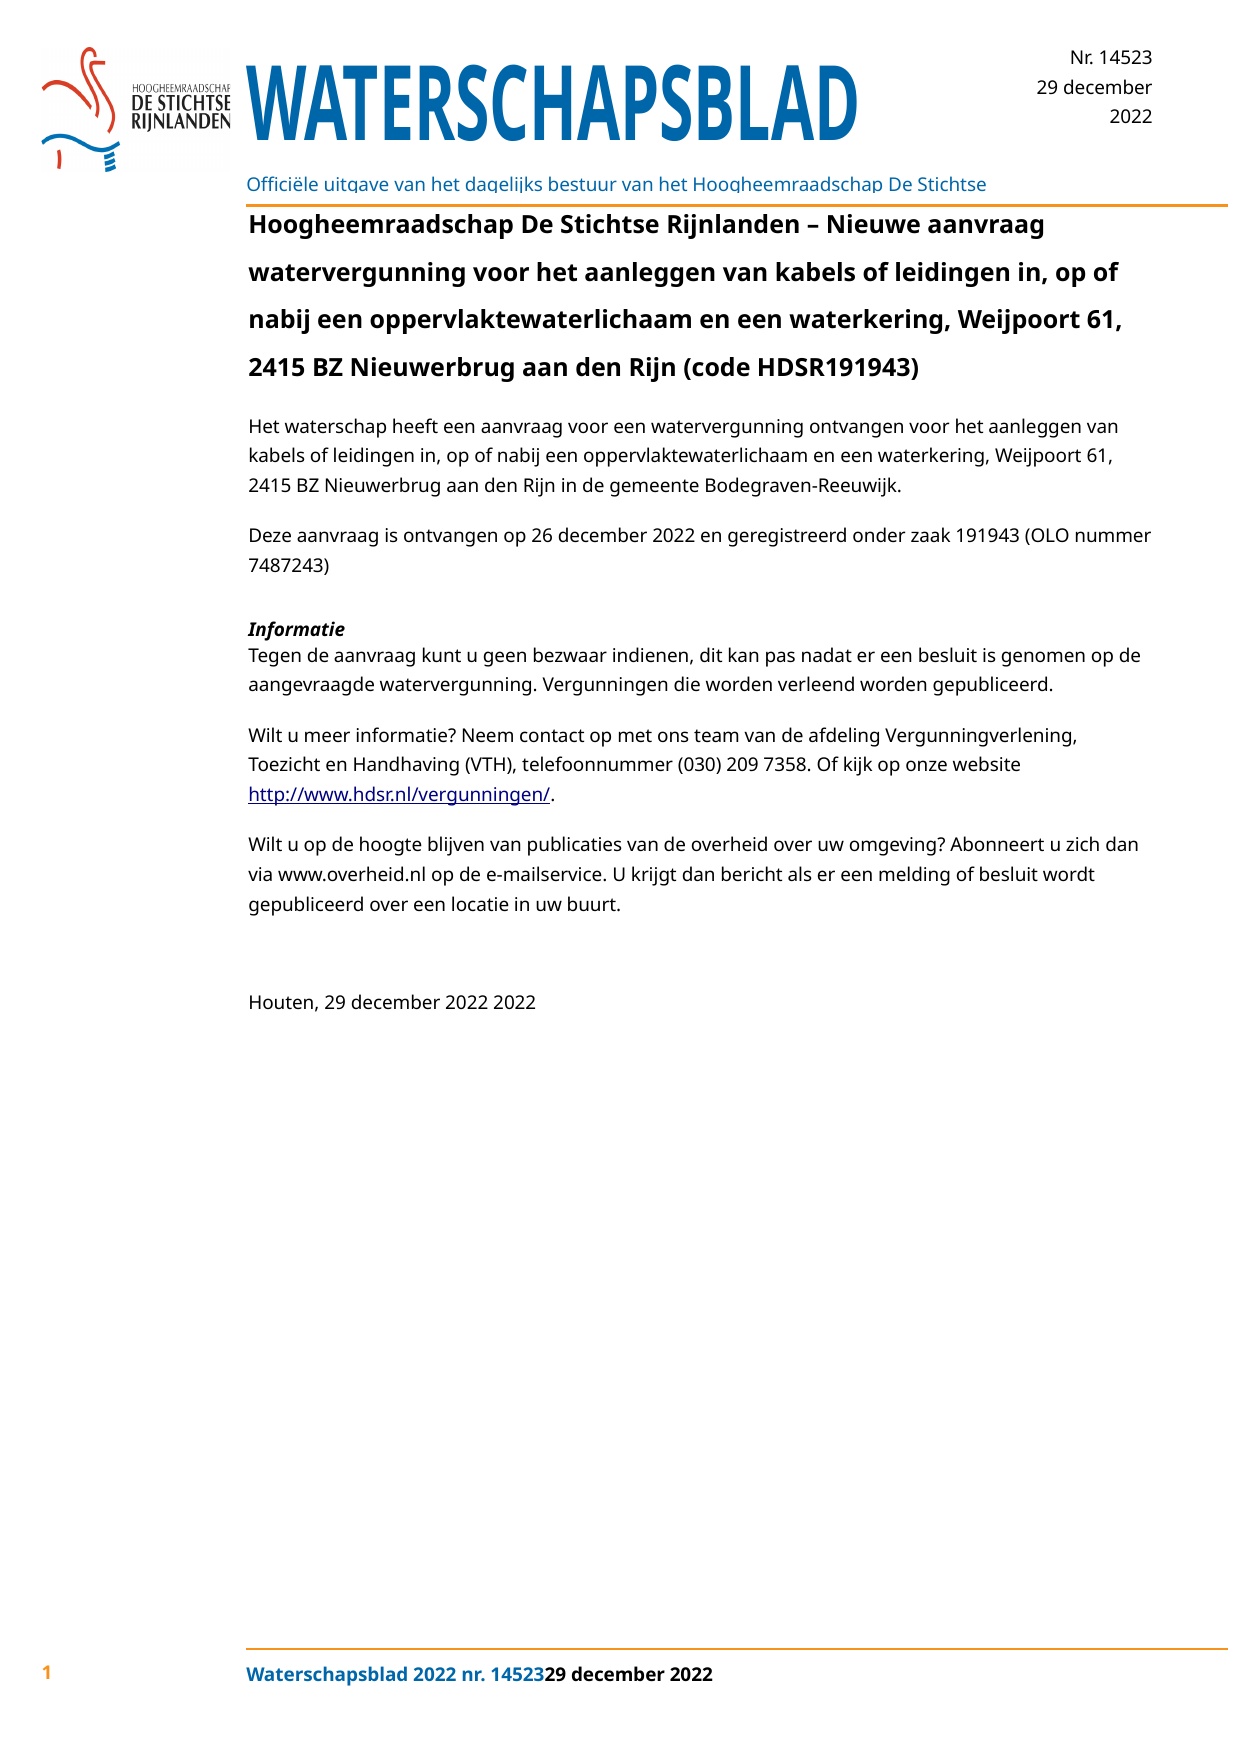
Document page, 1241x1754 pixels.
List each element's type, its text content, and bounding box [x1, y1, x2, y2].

text Houten, 29 december 2022 2022 [248, 989, 1152, 1015]
text Wilt u meer informatie? Neem contact op met ons team van de afdeling Vergunningverlening, Toezicht en Handhaving (VTH), telefoonnummer (030) 209 7358. Of kijk op onze website http://www.hdsr.nl/vergunningen/. [248, 722, 1152, 807]
text Deze aanvraag is ontvangen op 26 december 2022 en geregistreerd onder zaak 191943 (OLO nummer 7487243) [248, 523, 1152, 578]
picture [41, 47, 231, 172]
text Tegen de aanvraag kunt u geen bezwaar indienen, dit kan pas nadat er een besluit is genomen op de aangevraagde watervergunning. Vergunningen die worden verleend worden gepubliceerd. [248, 642, 1152, 697]
text Hoogheemraadschap De Stichtse Rijnlanden – Nieuwe aanvraag watervergunning voor het aanleggen van kabels of leidingen in, op of nabij een oppervlaktewaterlichaam en een waterkering, Weijpoort 61, 2415 BZ Nieuwerbrug aan den Rijn (code HDSR191943) [248, 207, 1152, 384]
text Wilt u op de hoogte blijven van publicaties van de overheid over uw omgeving? Abonneert u zich dan via www.overheid.nl op de e-mailservice. U krijgt dan bericht als er een melding of besluit wordt gepubliceerd over een locatie in uw buurt. [248, 832, 1152, 916]
text Informatie [248, 616, 1152, 642]
text Het waterschap heeft een aanvraag voor een watervergunning ontvangen voor het aanleggen van kabels of leidingen in, op of nabij een oppervlaktewaterlichaam en een waterkering, Weijpoort 61, 2415 BZ Nieuwerbrug aan den Rijn in de gemeente Bodegraven-Reeuwijk. [248, 413, 1152, 498]
